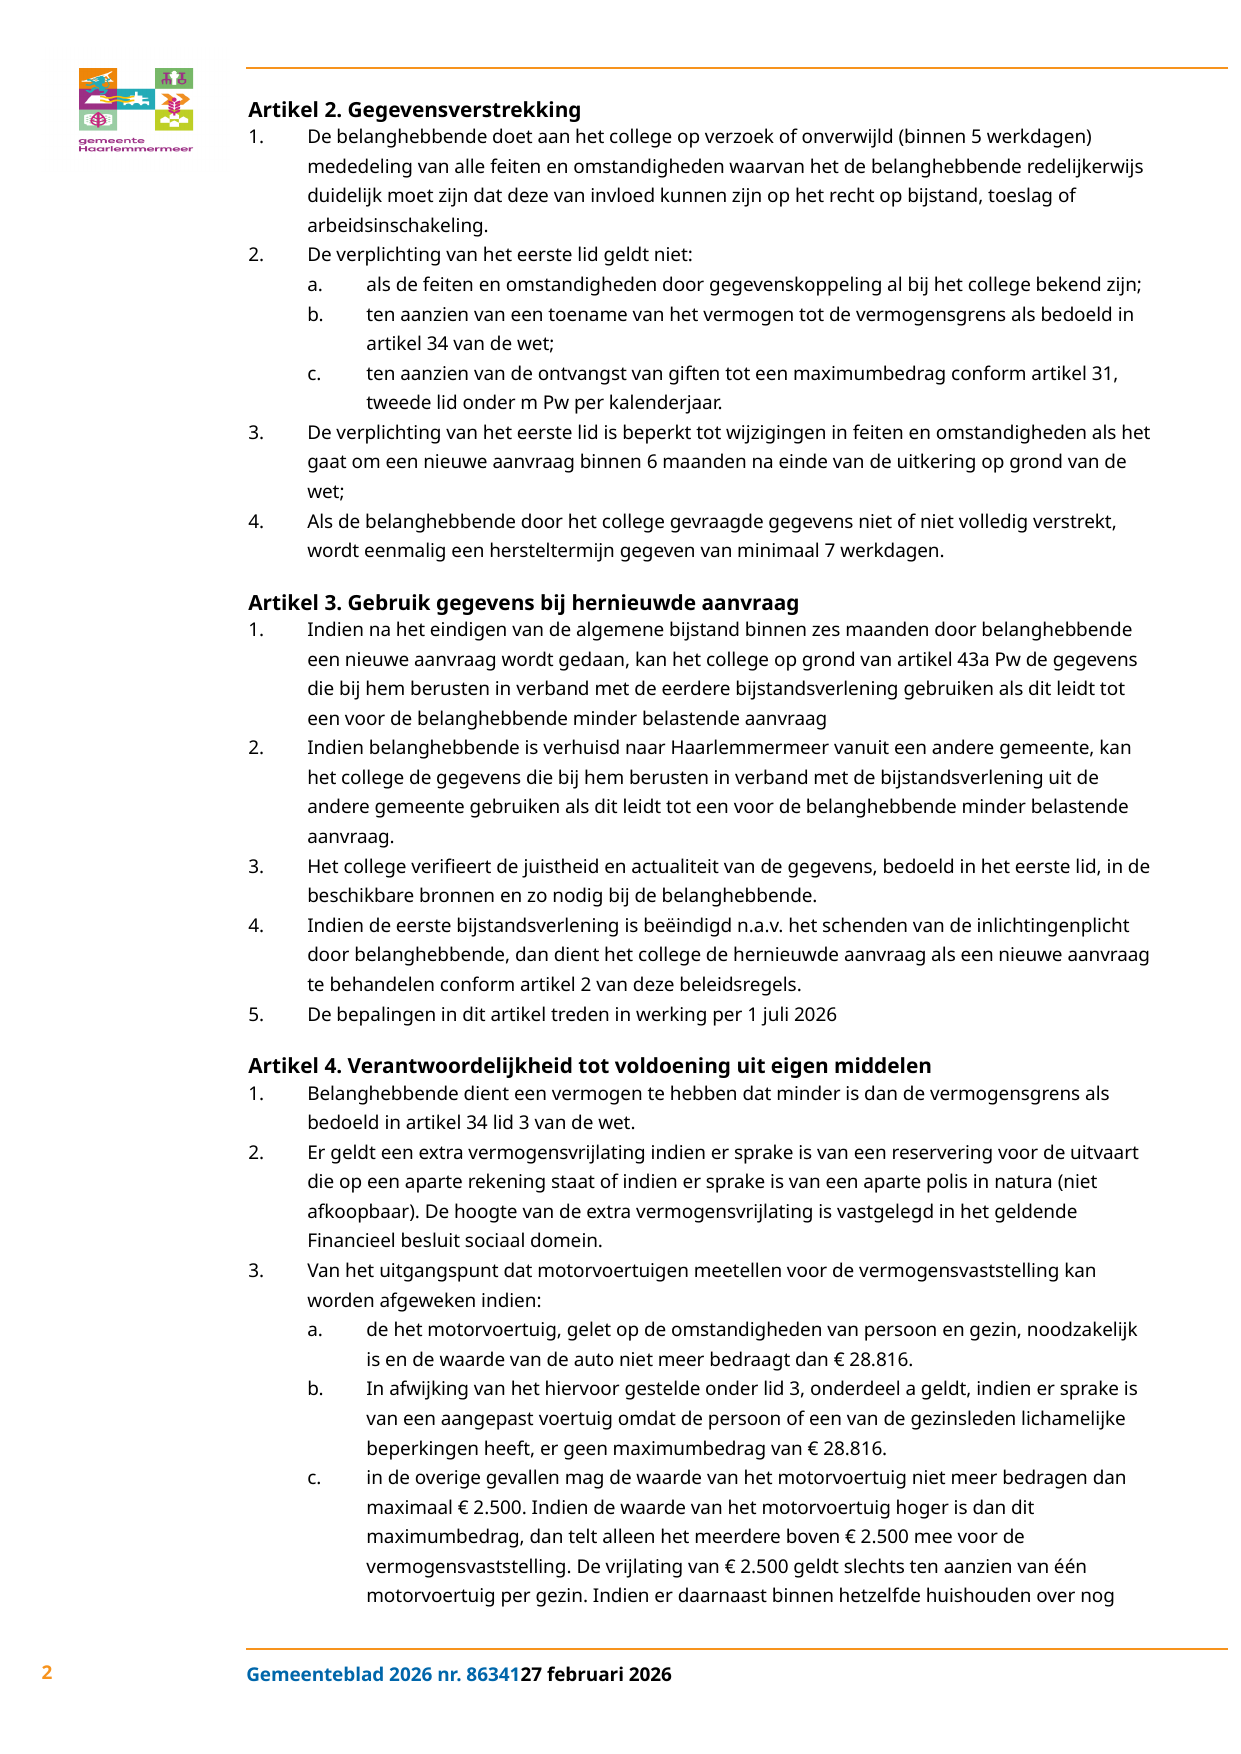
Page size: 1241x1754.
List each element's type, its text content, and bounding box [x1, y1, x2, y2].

text Artikel 2. Gegevensverstrekking [248, 95, 1152, 123]
list in de overige gevallen mag de waarde van het motorvoertuig niet meer bedragen dan maximaal € 2.500. Indien de waarde van het motorvoertuig hoger is dan dit maximumbedrag, dan telt alleen het meerdere boven € 2.500 mee voor de vermogensvaststelling. De vrijlating van € 2.500 geldt slechts ten aanzien van één motorvoertuig per gezin. Indien er daarnaast binnen hetzelfde huishouden over nog [307, 1464, 1152, 1608]
list Indien de eerste bijstandsverlening is beëindigd n.a.v. het schenden van de inlichtingenplicht door belanghebbende, dan dient het college de hernieuwde aanvraag als een nieuwe aanvraag te behandelen conform artikel 2 van deze beleidsregels. [248, 912, 1152, 997]
list ten aanzien van de ontvangst van giften tot een maximumbedrag conform artikel 31, tweede lid onder m Pw per kalenderjaar. [307, 360, 1152, 415]
list Als de belanghebbende door het college gevraagde gegevens niet of niet volledig verstrekt, wordt eenmalig een hersteltermijn gegeven van minimaal 7 werkdagen. [248, 508, 1152, 563]
text Artikel 4. Verantwoordelijkheid tot voldoening uit eigen middelen [248, 1051, 1152, 1080]
list Van het uitgangspunt dat motorvoertuigen meetellen voor de vermogensvaststelling kan worden afgeweken indien: [248, 1257, 1152, 1312]
list Het college verifieert de juistheid en actualiteit van de gegevens, bedoeld in het eerste lid, in de beschikbare bronnen en zo nodig bij de belanghebbende. [248, 853, 1152, 908]
list De verplichting van het eerste lid is beperkt tot wijzigingen in feiten en omstandigheden als het gaat om een nieuwe aanvraag binnen 6 maanden na einde van de uitkering op grond van de wet; [248, 419, 1152, 504]
list ten aanzien van een toename van het vermogen tot de vermogensgrens als bedoeld in artikel 34 van de wet; [307, 301, 1152, 356]
list Belanghebbende dient een vermogen te hebben dat minder is dan de vermogensgrens als bedoeld in artikel 34 lid 3 van de wet. [248, 1080, 1152, 1135]
list De verplichting van het eerste lid geldt niet: [248, 242, 1152, 267]
list De bepalingen in dit artikel treden in werking per 1 juli 2026 [248, 1001, 1152, 1027]
picture [41, 47, 231, 172]
list Er geldt een extra vermogensvrijlating indien er sprake is van een reservering voor de uitvaart die op een aparte rekening staat of indien er sprake is van een aparte polis in natura (niet afkoopbaar). De hoogte van de extra vermogensvrijlating is vastgelegd in het geldende Financieel besluit sociaal domein. [248, 1139, 1152, 1253]
list Indien na het eindigen van de algemene bijstand binnen zes maanden door belanghebbende een nieuwe aanvraag wordt gedaan, kan het college op grond van artikel 43a Pw de gegevens die bij hem berusten in verband met de eerdere bijstandsverlening gebruiken als dit leidt tot een voor de belanghebbende minder belastende aanvraag [248, 616, 1152, 731]
text Artikel 3. Gebruik gegevens bij hernieuwde aanvraag [248, 588, 1152, 616]
list de het motorvoertuig, gelet op de omstandigheden van persoon en gezin, noodzakelijk is en de waarde van de auto niet meer bedraagt dan € 28.816. [307, 1316, 1152, 1372]
list als de feiten en omstandigheden door gegevenskoppeling al bij het college bekend zijn; [307, 271, 1152, 297]
list De belanghebbende doet aan het college op verzoek of onverwijld (binnen 5 werkdagen) mededeling van alle feiten en omstandigheden waarvan het de belanghebbende redelijkerwijs duidelijk moet zijn dat deze van invloed kunnen zijn op het recht op bijstand, toeslag of arbeidsinschakeling. [248, 123, 1152, 238]
list In afwijking van het hiervoor gestelde onder lid 3, onderdeel a geldt, indien er sprake is van een aangepast voertuig omdat de persoon of een van de gezinsleden lichamelijke beperkingen heeft, er geen maximumbedrag van € 28.816. [307, 1376, 1152, 1460]
list Indien belanghebbende is verhuisd naar Haarlemmermeer vanuit een andere gemeente, kan het college de gegevens die bij hem berusten in verband met de bijstandsverlening uit de andere gemeente gebruiken als dit leidt tot een voor de belanghebbende minder belastende aanvraag. [248, 734, 1152, 849]
